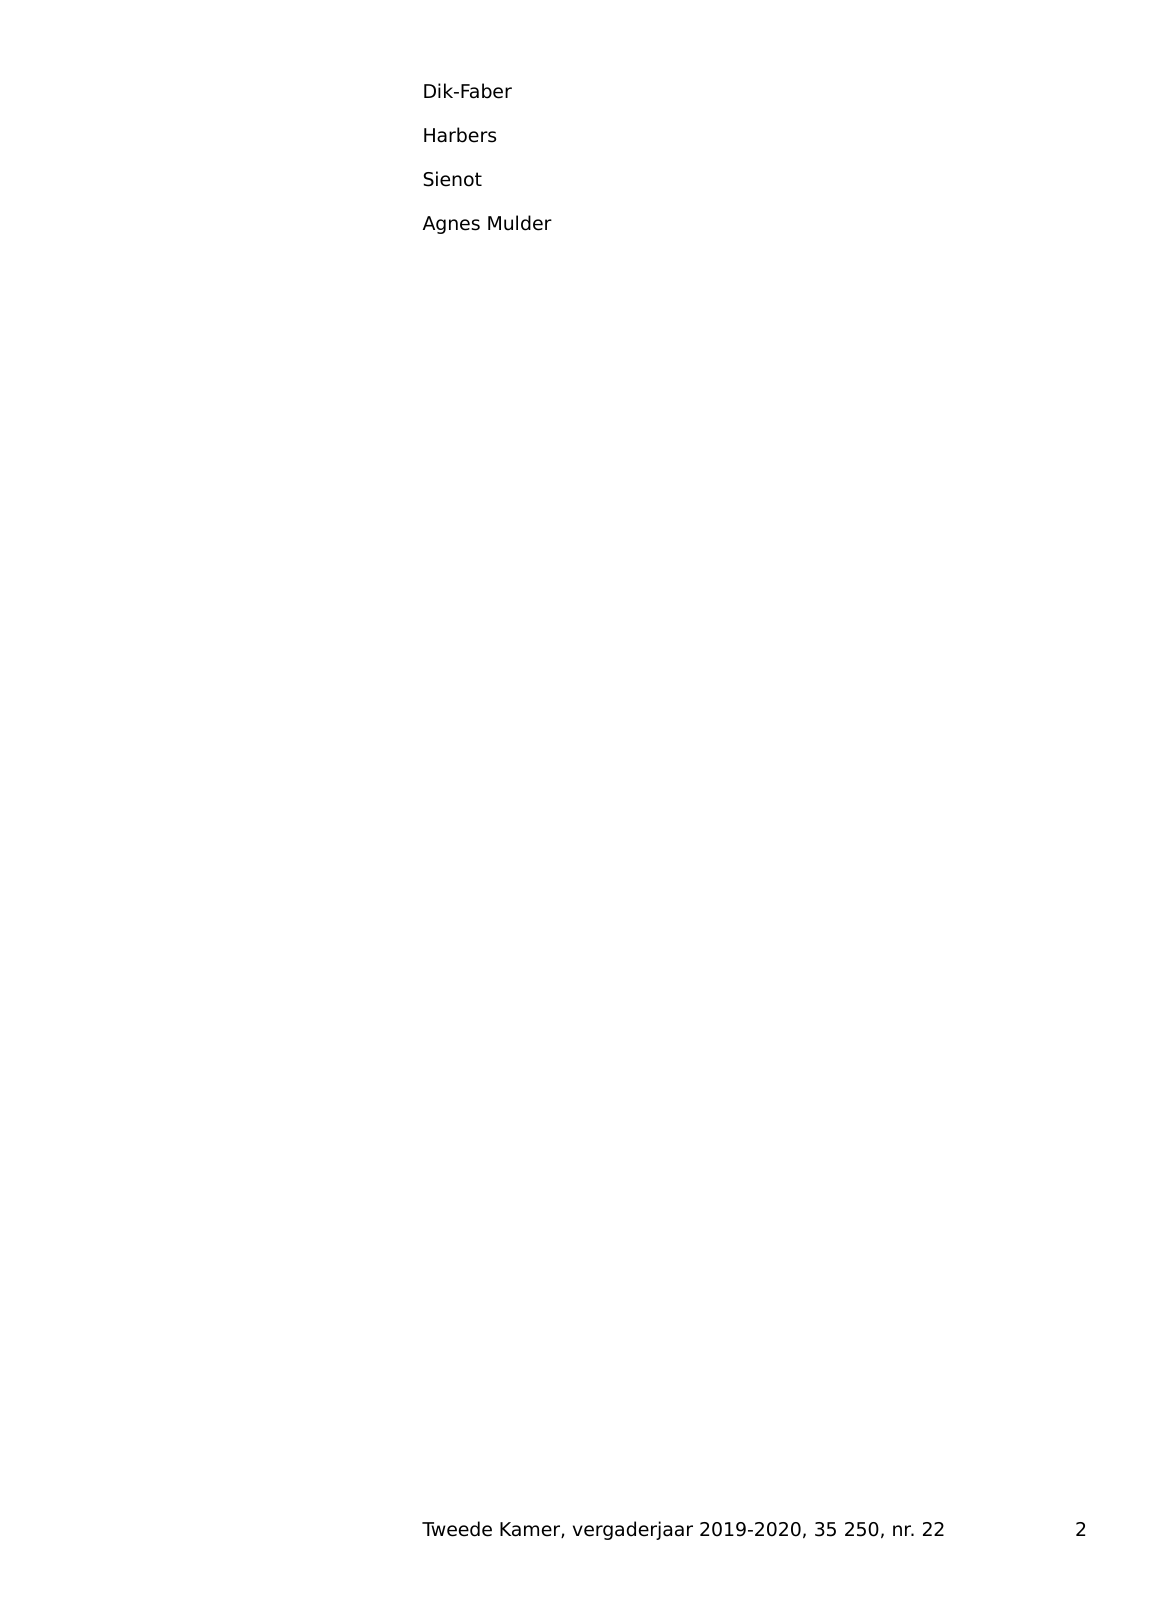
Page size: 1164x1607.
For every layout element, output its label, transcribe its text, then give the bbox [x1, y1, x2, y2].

text Dik-Faber Harbers Sienot Agnes Mulder [422, 59, 1087, 235]
